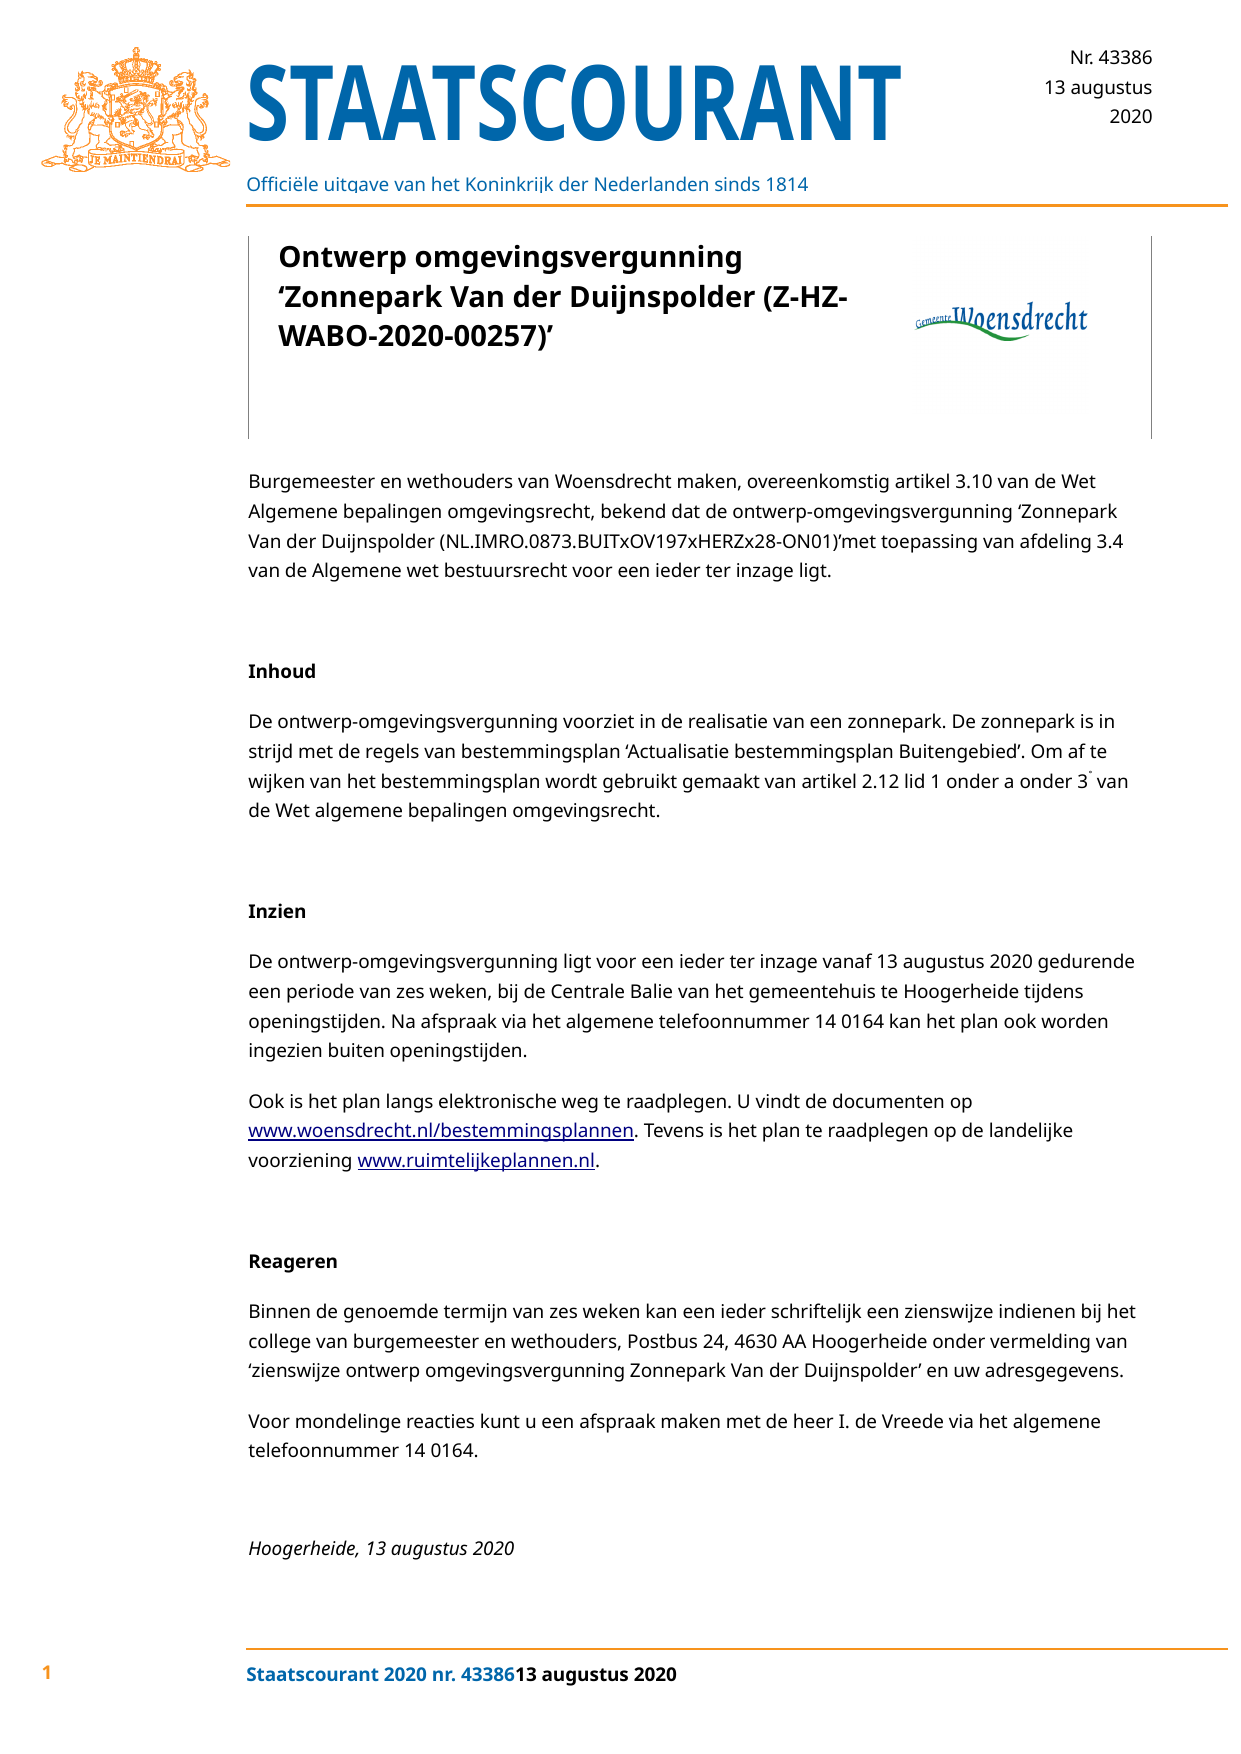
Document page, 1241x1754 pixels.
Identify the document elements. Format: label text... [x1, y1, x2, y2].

text De ontwerp-omgevingsvergunning ligt voor een ieder ter inzage vanaf 13 augustus 2020 gedurende een periode van zes weken, bij de Centrale Balie van het gemeentehuis te Hoogerheide tijdens openingstijden. Na afspraak via het algemene telefoonnummer 14 0164 kan het plan ook worden ingezien buiten openingstijden. [248, 949, 1152, 1063]
text Inhoud [248, 658, 1152, 684]
text De ontwerp-omgevingsvergunning voorziet in de realisatie van een zonnepark. De zonnepark is in strijd met de regels van bestemmingsplan ‘Actualisatie bestemmingsplan Buitengebied’. Om af te wijken van het bestemmingsplan wordt gebruikt gemaakt van artikel 2.12 lid 1 onder a onder 3˚ van de Wet algemene bepalingen omgevingsrecht. [248, 709, 1152, 823]
text Binnen de genoemde termijn van zes weken kan een ieder schriftelijk een zienswijze indienen bij het college van burgemeester en wethouders, Postbus 24, 4630 AA Hoogerheide onder vermelding van ‘zienswijze ontwerp omgevingsvergunning Zonnepark Van der Duijnspolder’ en uw adresgegevens. [248, 1298, 1152, 1383]
text Inzien [248, 898, 1152, 924]
picture [41, 47, 231, 172]
table_header [1090, 236, 1151, 413]
text Ook is het plan langs elektronische weg te raadplegen. U vindt de documenten op www.woensdrecht.nl/bestemmingsplannen. Tevens is het plan te raadplegen op de landelijke voorziening www.ruimtelijkeplannen.nl. [248, 1088, 1152, 1173]
table_header Ontwerp omgevingsvergunning ‘Zonnepark Van der Duijnspolder (Z-HZ-WABO-2020-00257)’ [249, 236, 850, 439]
table_header [850, 414, 1151, 439]
text Hoogerheide, 13 augustus 2020 [248, 1536, 1152, 1561]
table_header [850, 236, 912, 413]
text Burgemeester en wethouders van Woensdrecht maken, overeenkomstig artikel 3.10 van de Wet Algemene bepalingen omgevingsrecht, bekend dat de ontwerp-omgevingsvergunning ‘Zonnepark Van der Duijnspolder (NL.IMRO.0873.BUITxOV197xHERZx28-ON01)’met toepassing van afdeling 3.4 van de Algemene wet bestuursrecht voor een ieder ter inzage ligt. [248, 469, 1152, 583]
text Reageren [248, 1248, 1152, 1273]
picture [912, 236, 1090, 414]
text Voor mondelinge reacties kunt u een afspraak maken met de heer I. de Vreede via het algemene telefoonnummer 14 0164. [248, 1408, 1152, 1463]
